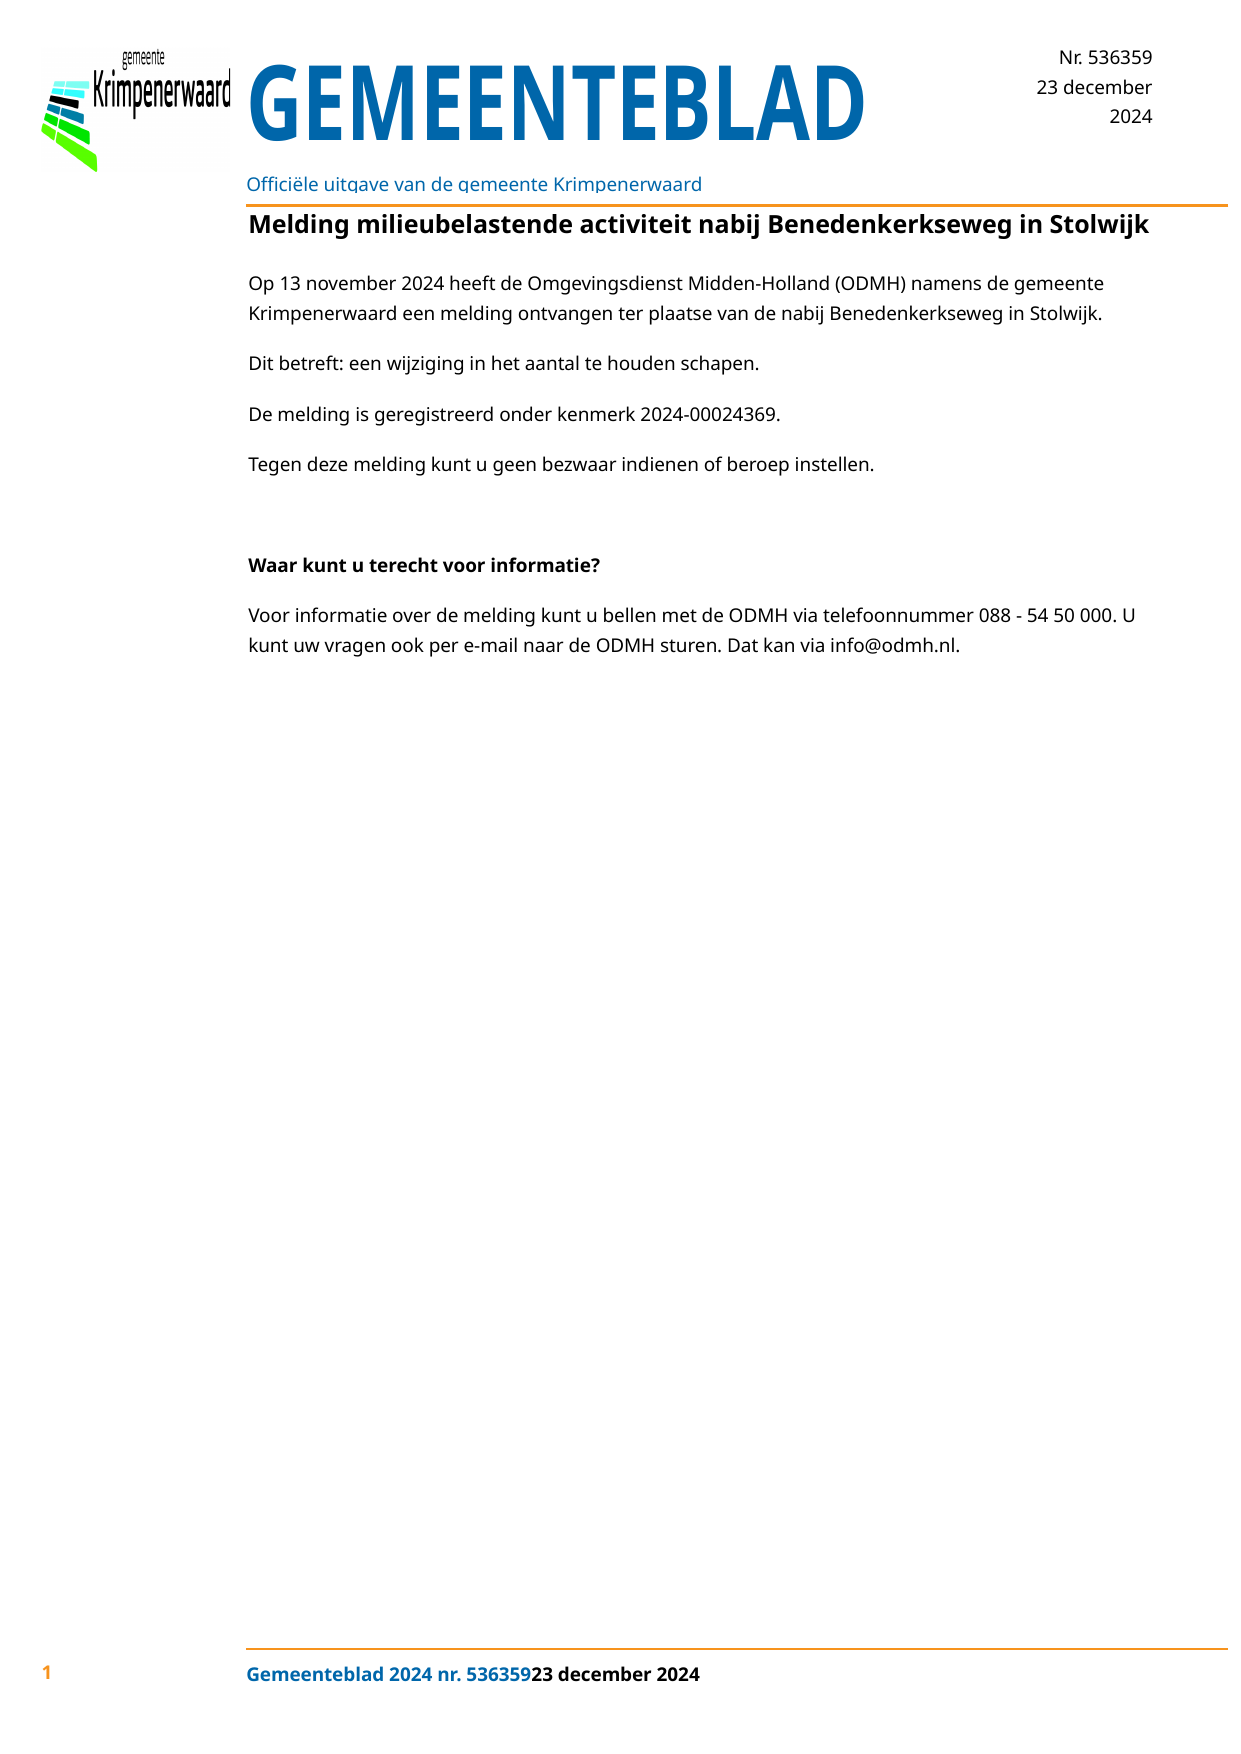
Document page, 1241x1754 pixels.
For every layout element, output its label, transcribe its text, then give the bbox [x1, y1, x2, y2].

text Waar kunt u terecht voor informatie? [248, 552, 1152, 578]
text Melding milieubelastende activiteit nabij Benedenkerkseweg in Stolwijk [248, 207, 1152, 241]
text Voor informatie over de melding kunt u bellen met de ODMH via telefoonnummer 088 - 54 50 000. U kunt uw vragen ook per e-mail naar de ODMH sturen. Dat kan via info@odmh.nl. [248, 602, 1152, 658]
text De melding is geregistreerd onder kenmerk 2024-00024369. [248, 401, 1152, 426]
text Tegen deze melding kunt u geen bezwaar indienen of beroep instellen. [248, 451, 1152, 477]
picture [41, 47, 231, 172]
text Op 13 november 2024 heeft de Omgevingsdienst Midden-Holland (ODMH) namens de gemeente Krimpenerwaard een melding ontvangen ter plaatse van de nabij Benedenkerkseweg in Stolwijk. [248, 270, 1152, 326]
text Dit betreft: een wijziging in het aantal te houden schapen. [248, 350, 1152, 376]
